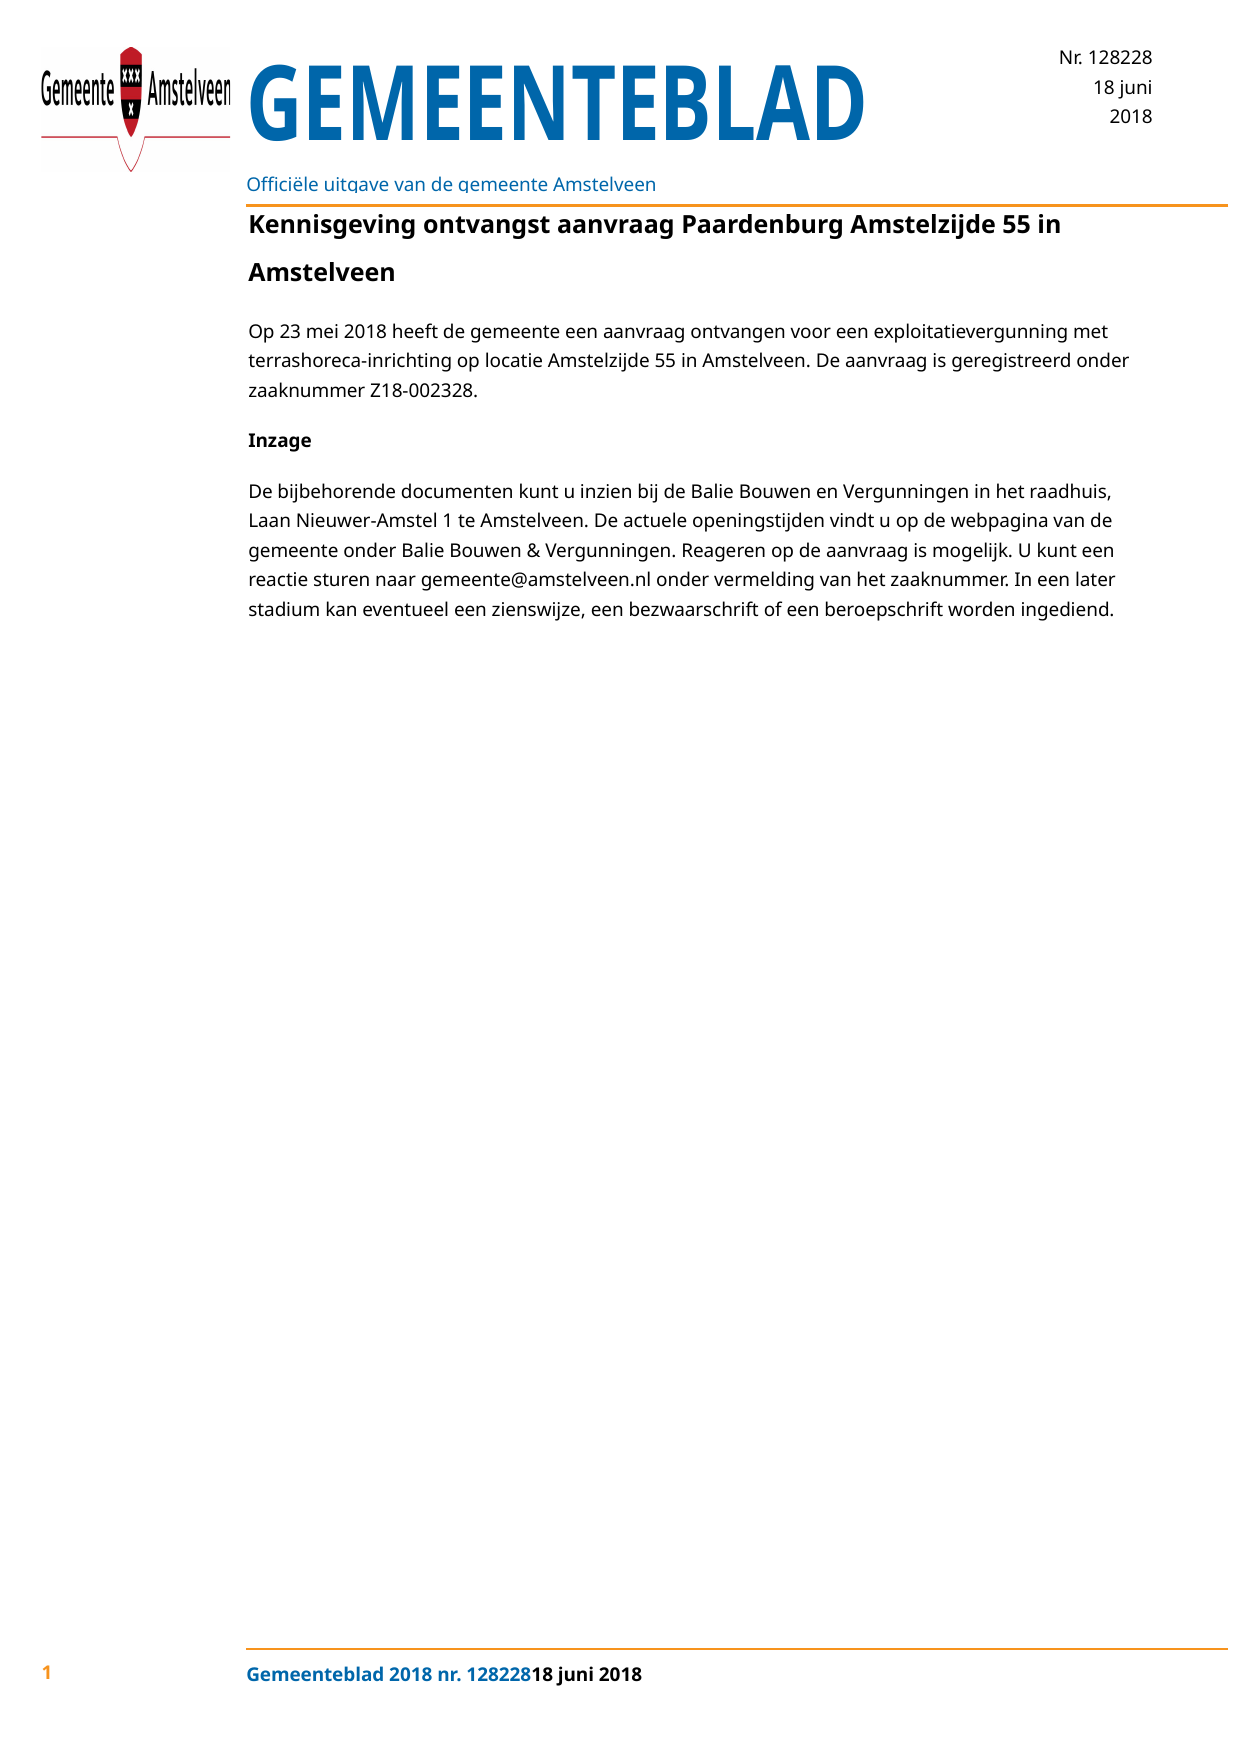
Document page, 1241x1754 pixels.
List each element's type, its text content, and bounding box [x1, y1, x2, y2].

text Op 23 mei 2018 heeft de gemeente een aanvraag ontvangen voor een exploitatievergunning met terrashoreca-inrichting op locatie Amstelzijde 55 in Amstelveen. De aanvraag is geregistreerd onder zaaknummer Z18-002328. [248, 318, 1152, 403]
text De bijbehorende documenten kunt u inzien bij de Balie Bouwen en Vergunningen in het raadhuis, Laan Nieuwer-Amstel 1 te Amstelveen. De actuele openingstijden vindt u op de webpagina van de gemeente onder Balie Bouwen & Vergunningen. Reageren op de aanvraag is mogelijk. U kunt een reactie sturen naar gemeente@amstelveen.nl onder vermelding van het zaaknummer. In een later stadium kan eventueel een zienswijze, een bezwaarschrift of een beroepschrift worden ingediend. [248, 478, 1152, 622]
picture [41, 47, 231, 172]
text Inzage [248, 427, 1152, 453]
text Kennisgeving ontvangst aanvraag Paardenburg Amstelzijde 55 in Amstelveen [248, 207, 1152, 288]
